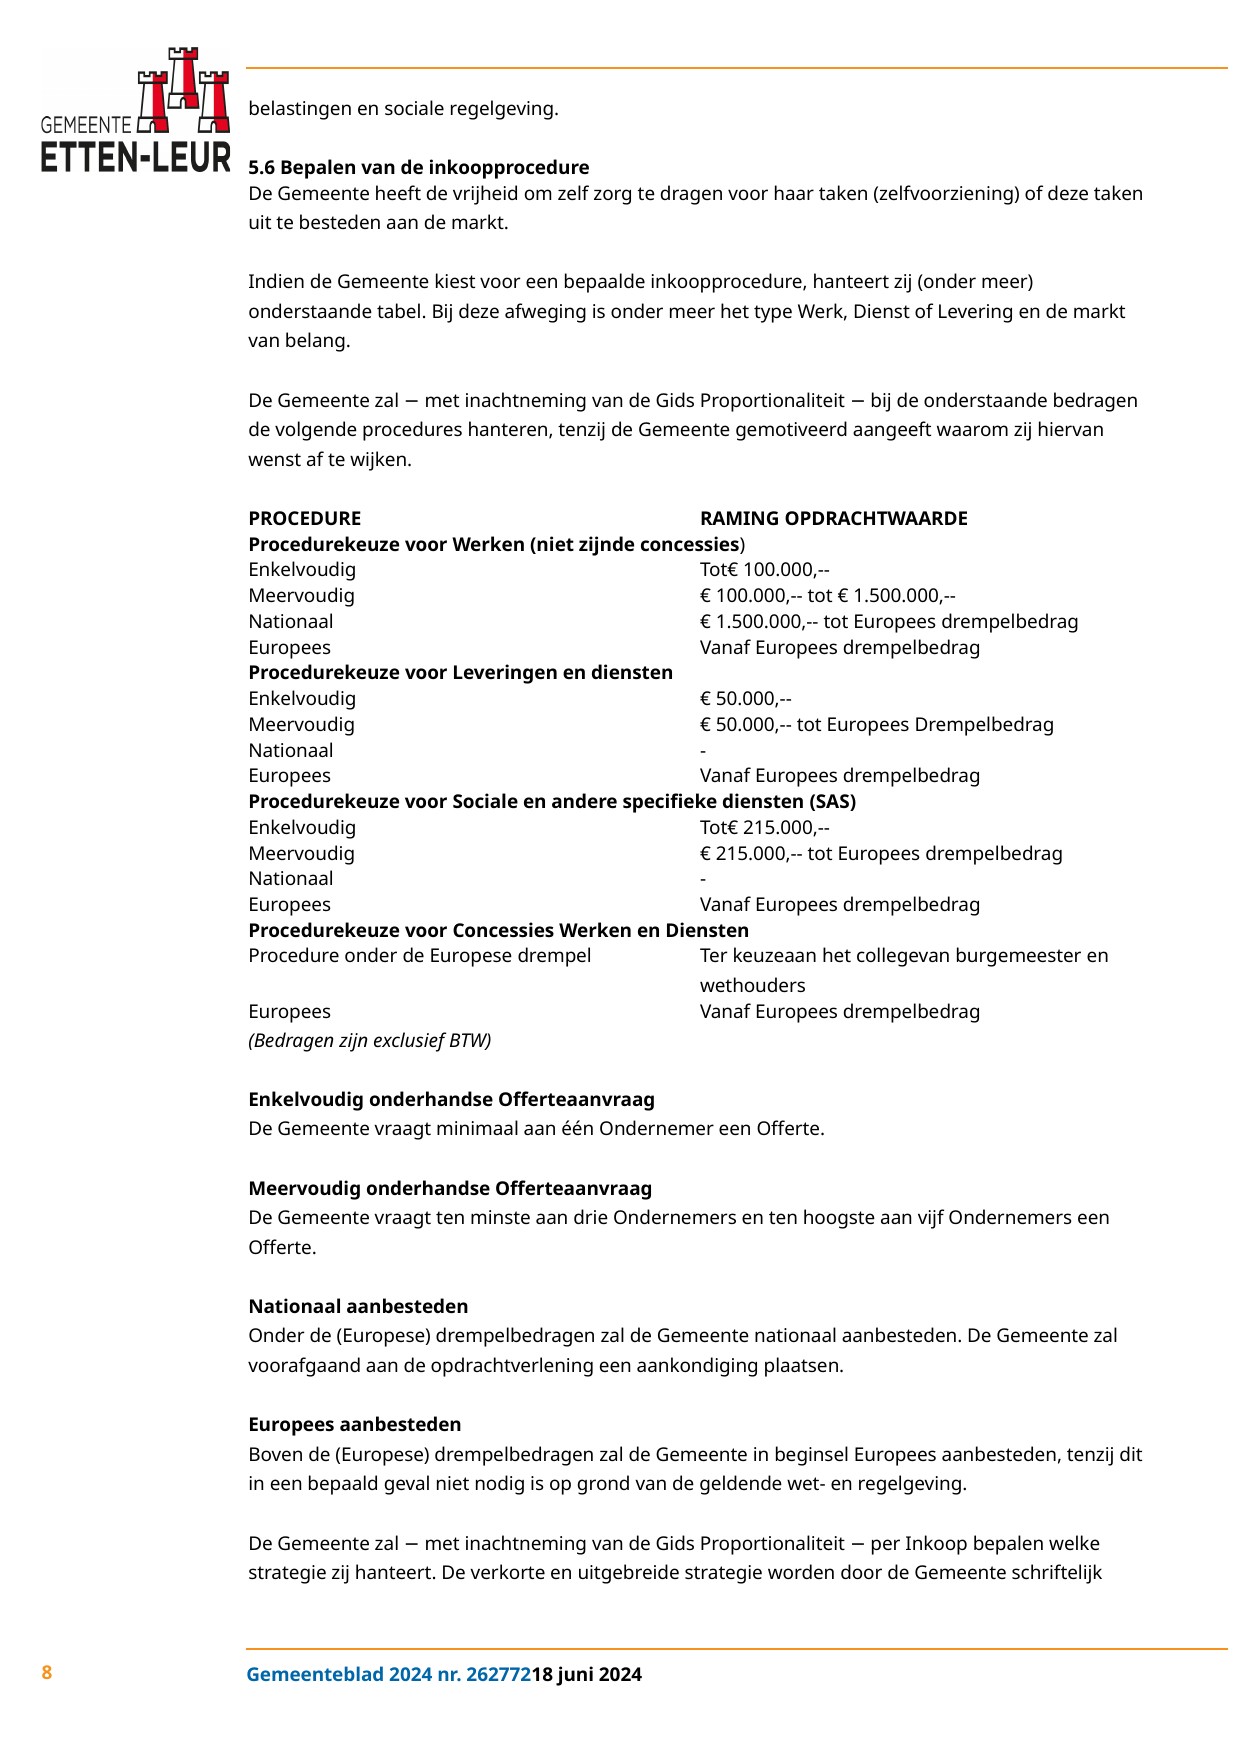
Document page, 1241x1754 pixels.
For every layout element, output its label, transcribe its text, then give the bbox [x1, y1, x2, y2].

table_cell Procedurekeuze voor Sociale en andere specifieke diensten (SAS) [248, 788, 1152, 814]
table_cell € 215.000,-- tot Europees drempelbedrag [700, 840, 1152, 865]
text De Gemeente zal − met inachtneming van de Gids Proportionaliteit − bij de onderstaande bedragen de volgende procedures hanteren, tenzij de Gemeente gemotiveerd aangeeft waarom zij hiervan wenst af te wijken. [248, 387, 1152, 472]
table_cell Nationaal [248, 608, 700, 634]
table_cell Europees [248, 891, 700, 917]
table_cell Procedurekeuze voor Werken (niet zijnde concessies) [248, 531, 1152, 557]
table_cell Procedurekeuze voor Leveringen en diensten [248, 660, 1152, 685]
table_cell Enkelvoudig [248, 557, 700, 582]
table_cell Europees [248, 634, 700, 659]
text (Bedragen zijn exclusief BTW) [248, 1027, 1152, 1053]
table_cell € 100.000,-- tot € 1.500.000,-- [700, 583, 1152, 608]
table_cell Procedurekeuze voor Concessies Werken en Diensten [248, 917, 1152, 943]
table_cell Europees [248, 763, 700, 788]
table_cell Vanaf Europees drempelbedrag [700, 998, 1152, 1024]
table_cell Vanaf Europees drempelbedrag [700, 763, 1152, 788]
text De Gemeente vraagt minimaal aan één Ondernemer een Offerte. [248, 1116, 1152, 1141]
table_cell Enkelvoudig [248, 685, 700, 711]
table_cell Meervoudig [248, 583, 700, 608]
table_cell Nationaal [248, 737, 700, 762]
table_cell Tot€ 100.000,-- [700, 557, 1152, 582]
picture [41, 47, 231, 172]
text Onder de (Europese) drempelbedragen zal de Gemeente nationaal aanbesteden. De Gemeente zal voorafgaand aan de opdrachtverlening een aankondiging plaatsen. [248, 1323, 1152, 1378]
text Nationaal aanbesteden [248, 1293, 1152, 1319]
text Boven de (Europese) drempelbedragen zal de Gemeente in beginsel Europees aanbesteden, tenzij dit in een bepaald geval niet nodig is op grond van de geldende wet- en regelgeving. [248, 1441, 1152, 1496]
table_cell € 50.000,-- [700, 685, 1152, 711]
text Enkelvoudig onderhandse Offerteaanvraag [248, 1086, 1152, 1112]
table_header RAMING OPDRACHTWAARDE [700, 505, 1152, 531]
text 5.6 Bepalen van de inkoopprocedure [248, 154, 1152, 180]
text De Gemeente zal − met inachtneming van de Gids Proportionaliteit − per Inkoop bepalen welke strategie zij hanteert. De verkorte en uitgebreide strategie worden door de Gemeente schriftelijk [248, 1530, 1152, 1585]
text Meervoudig onderhandse Offerteaanvraag [248, 1175, 1152, 1201]
text belastingen en sociale regelgeving. [248, 95, 1152, 121]
text De Gemeente heeft de vrijheid om zelf zorg te dragen voor haar taken (zelfvoorziening) of deze taken uit te besteden aan de markt. [248, 180, 1152, 235]
text De Gemeente vraagt ten minste aan drie Ondernemers en ten hoogste aan vijf Ondernemers een Offerte. [248, 1204, 1152, 1260]
table_cell Meervoudig [248, 711, 700, 737]
text Europees aanbesteden [248, 1411, 1152, 1437]
table_cell Procedure onder de Europese drempel [248, 943, 700, 998]
table_cell Nationaal [248, 865, 700, 891]
table_cell Meervoudig [248, 840, 700, 865]
table_cell - [700, 865, 1152, 891]
table_cell Ter keuzeaan het collegevan burgemeester en wethouders [700, 943, 1152, 998]
table_cell Vanaf Europees drempelbedrag [700, 634, 1152, 659]
table_cell Vanaf Europees drempelbedrag [700, 891, 1152, 917]
table_cell € 1.500.000,-- tot Europees drempelbedrag [700, 608, 1152, 634]
text Indien de Gemeente kiest voor een bepaalde inkoopprocedure, hanteert zij (onder meer) onderstaande tabel. Bij deze afweging is onder meer het type Werk, Dienst of Levering en de markt van belang. [248, 268, 1152, 353]
table_header PROCEDURE [248, 505, 700, 531]
table_cell € 50.000,-- tot Europees Drempelbedrag [700, 711, 1152, 737]
table_cell - [700, 737, 1152, 762]
table_cell Tot€ 215.000,-- [700, 814, 1152, 840]
table_cell Europees [248, 998, 700, 1024]
table_cell Enkelvoudig [248, 814, 700, 840]
